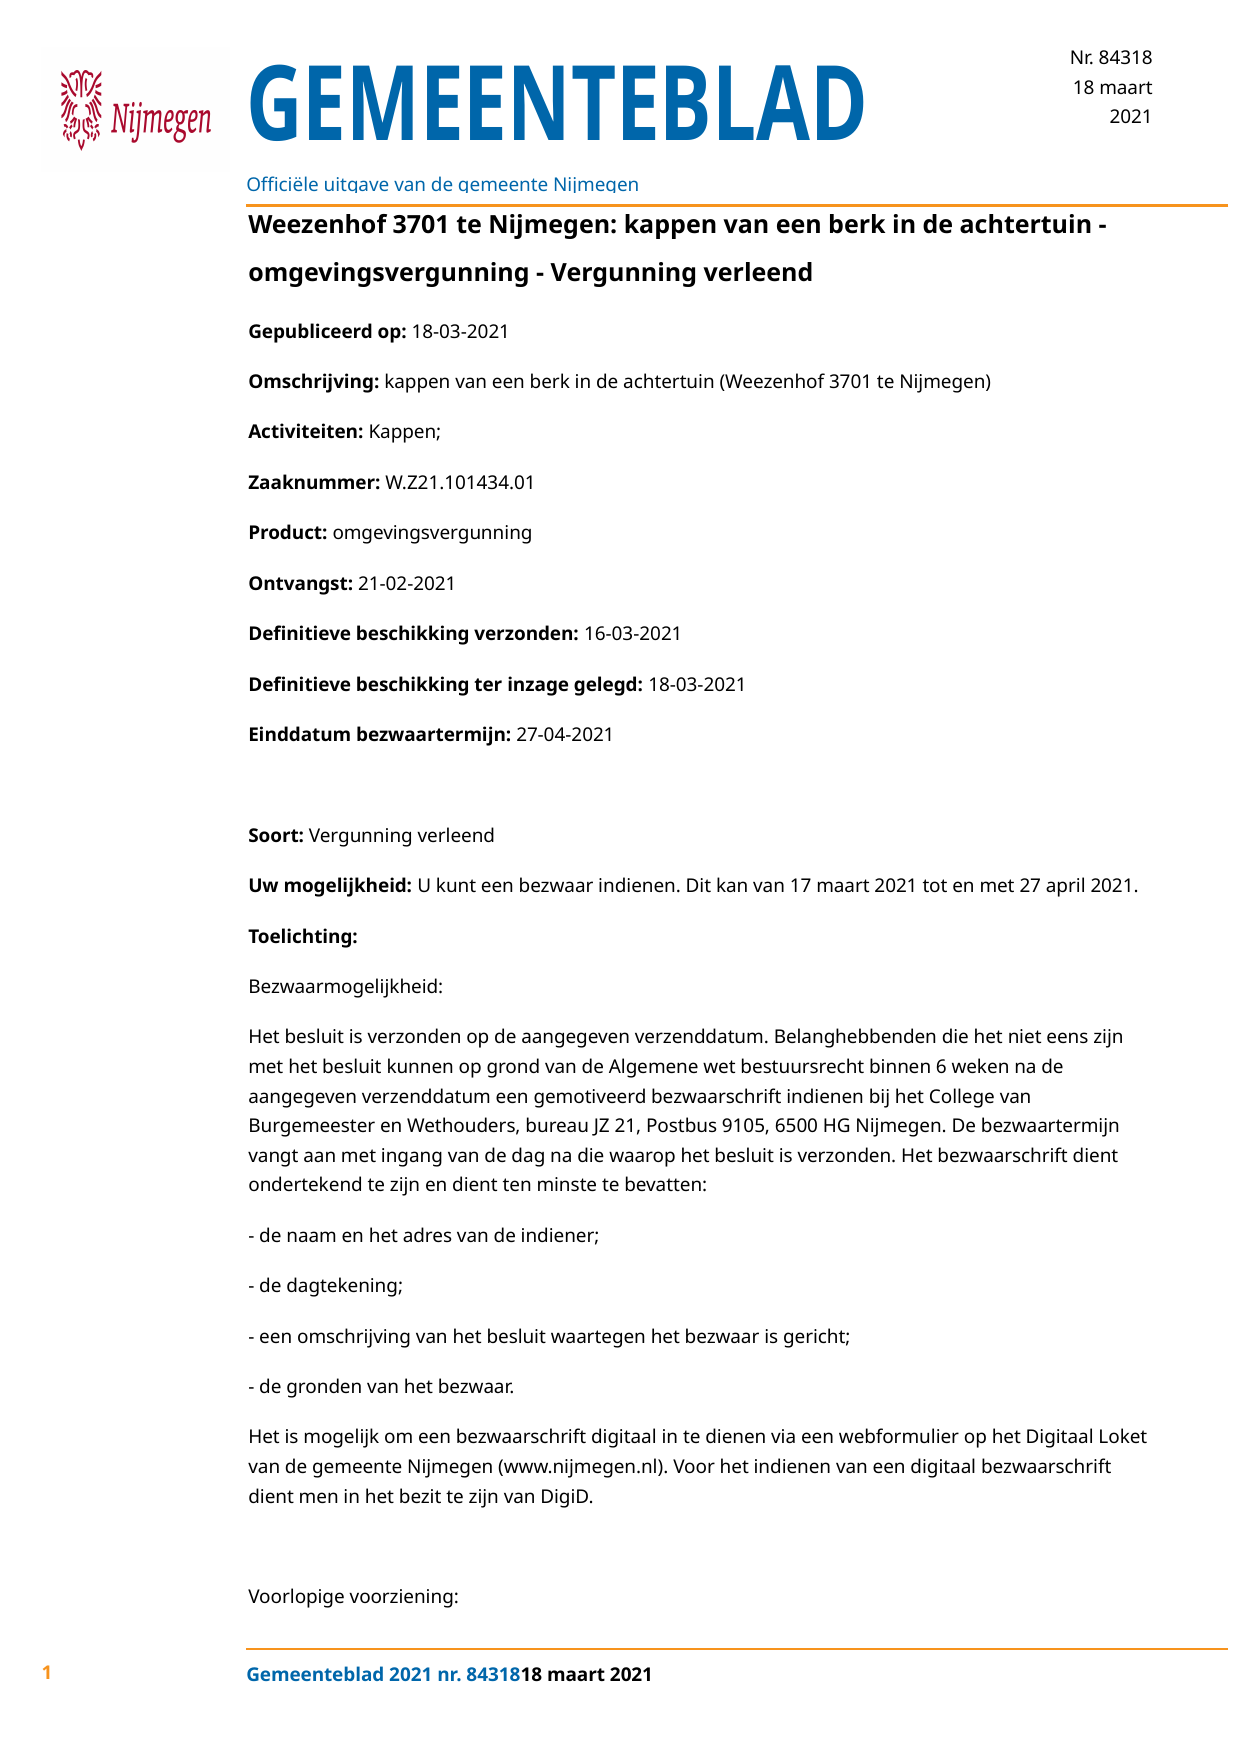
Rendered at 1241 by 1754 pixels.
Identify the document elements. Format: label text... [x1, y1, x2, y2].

text Weezenhof 3701 te Nijmegen: kappen van een berk in de achtertuin - omgevingsvergunning - Vergunning verleend [248, 207, 1152, 288]
text Einddatum bezwaartermijn: 27-04-2021 [248, 721, 1152, 747]
text Toelichting: [248, 923, 1152, 949]
text Gepubliceerd op: 18-03-2021 [248, 318, 1152, 344]
text Voorlopige voorziening: [248, 1584, 1152, 1609]
text - de dagtekening; [248, 1272, 1152, 1298]
text Definitieve beschikking verzonden: 16-03-2021 [248, 620, 1152, 646]
text Het besluit is verzonden op de aangegeven verzenddatum. Belanghebbenden die het niet eens zijn met het besluit kunnen op grond van de Algemene wet bestuursrecht binnen 6 weken na de aangegeven verzenddatum een gemotiveerd bezwaarschrift indienen bij het College van Burgemeester en Wethouders, bureau JZ 21, Postbus 9105, 6500 HG Nijmegen. De bezwaartermijn vangt aan met ingang van de dag na die waarop het besluit is verzonden. Het bezwaarschrift dient ondertekend te zijn en dient ten minste te bevatten: [248, 1024, 1152, 1197]
text Soort: Vergunning verleend [248, 822, 1152, 848]
text Ontvangst: 21-02-2021 [248, 570, 1152, 596]
text Omschrijving: kappen van een berk in de achtertuin (Weezenhof 3701 te Nijmegen) [248, 368, 1152, 394]
text Definitieve beschikking ter inzage gelegd: 18-03-2021 [248, 671, 1152, 697]
text - de gronden van het bezwaar. [248, 1373, 1152, 1399]
picture [41, 47, 231, 172]
text Product: omgevingsvergunning [248, 519, 1152, 545]
text - de naam en het adres van de indiener; [248, 1222, 1152, 1248]
text Het is mogelijk om een bezwaarschrift digitaal in te dienen via een webformulier op het Digitaal Loket van de gemeente Nijmegen (www.nijmegen.nl). Voor het indienen van een digitaal bezwaarschrift dient men in het bezit te zijn van DigiD. [248, 1424, 1152, 1509]
text Uw mogelijkheid: U kunt een bezwaar indienen. Dit kan van 17 maart 2021 tot en met 27 april 2021. [248, 872, 1152, 898]
text - een omschrijving van het besluit waartegen het bezwaar is gericht; [248, 1323, 1152, 1349]
text Activiteiten: Kappen; [248, 419, 1152, 444]
text Bezwaarmogelijkheid: [248, 973, 1152, 999]
text Zaaknummer: W.Z21.101434.01 [248, 469, 1152, 495]
